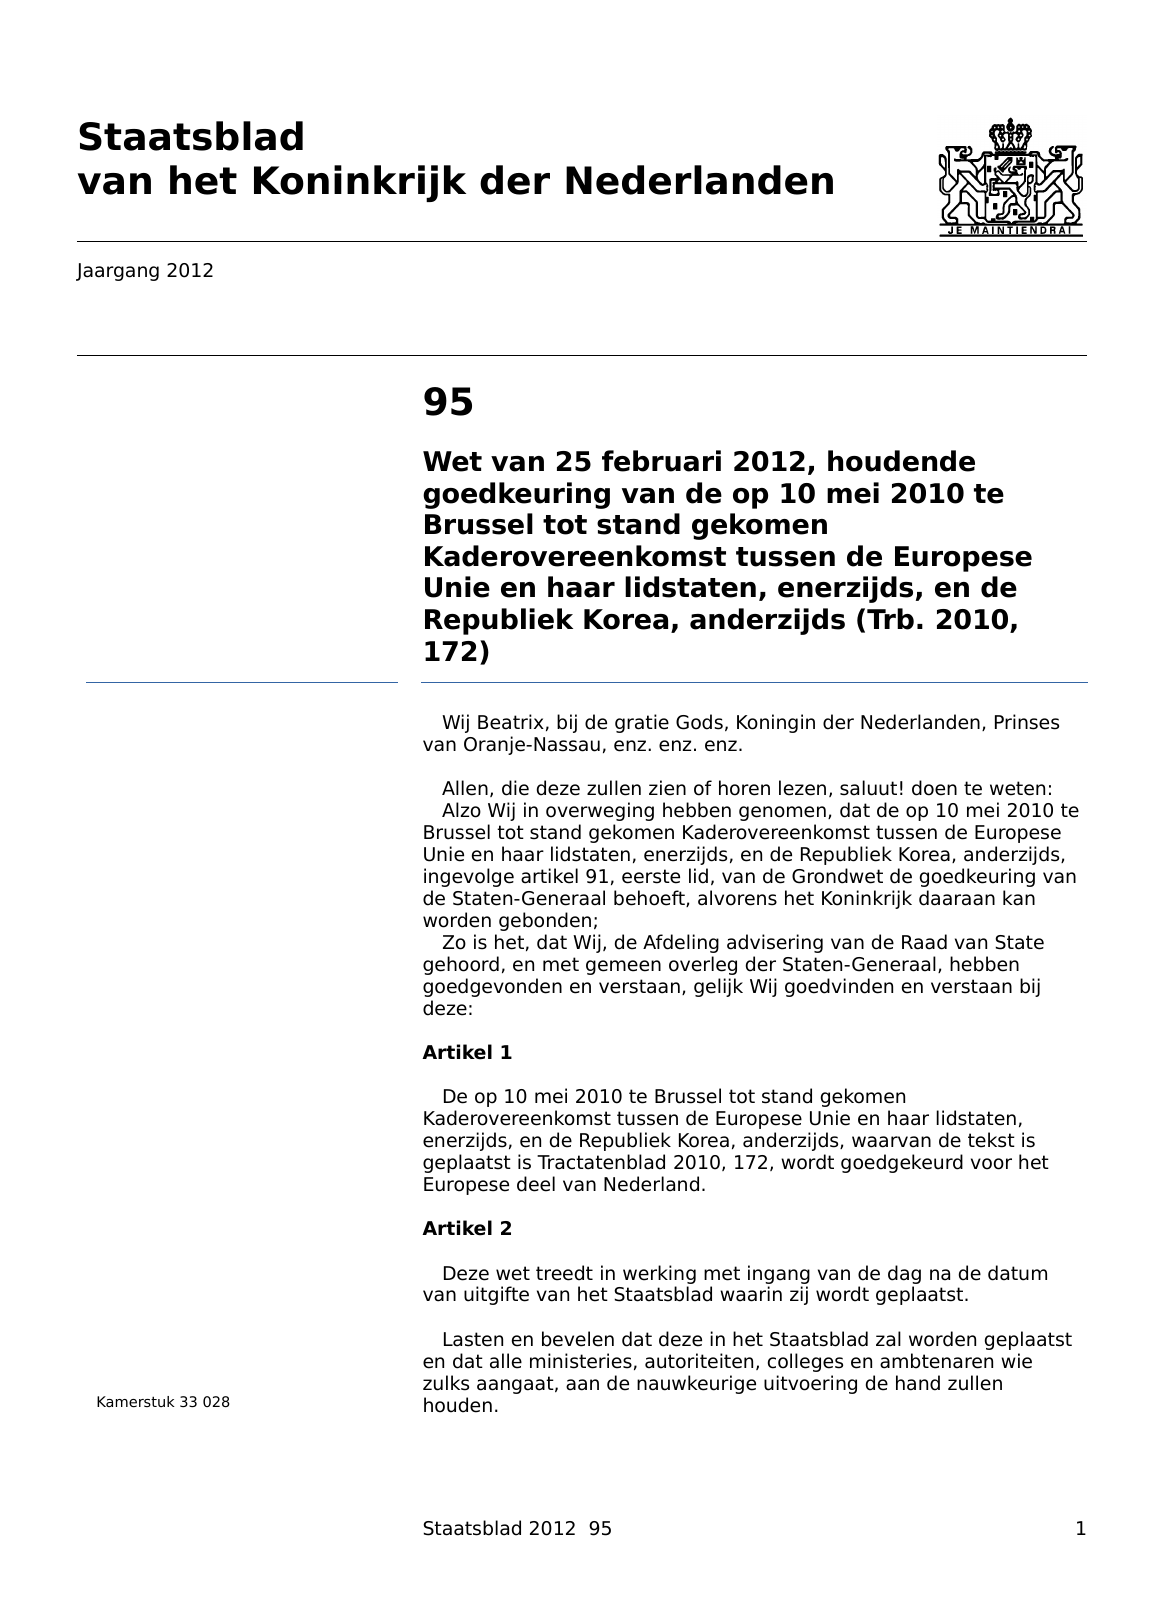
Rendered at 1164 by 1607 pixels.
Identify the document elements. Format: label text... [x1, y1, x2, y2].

text Alzo Wij in overweging hebben genomen, dat de op 10 mei 2010 te Brussel tot stand gekomen Kaderovereenkomst tussen de Europese Unie en haar lidstaten, enerzijds, en de Republiek Korea, anderzijds, ingevolge artikel 91, eerste lid, van de Grondwet de goedkeuring van de Staten-Generaal behoeft, alvorens het Koninkrijk daaraan kan worden gebonden; [422, 800, 1087, 932]
subtitle Artikel 1 [422, 1042, 1087, 1064]
table_header [886, 100, 1087, 241]
subtitle 95 [422, 381, 1087, 424]
text Wij Beatrix, bij de gratie Gods, Koningin der Nederlanden, Prinses van Oranje-Nassau, enz. enz. enz. [422, 712, 1087, 756]
text Deze wet treedt in werking met ingang van de dag na de datum van uitgifte van het Staatsblad waarin zij wordt geplaatst. [422, 1262, 1087, 1306]
text De op 10 mei 2010 te Brussel tot stand gekomen Kaderovereenkomst tussen de Europese Unie en haar lidstaten, enerzijds, en de Republiek Korea, anderzijds, waarvan de tekst is geplaatst is Tractatenblad 2010, 172, wordt goedgekeurd voor het Europese deel van Nederland. [422, 1086, 1087, 1196]
table_header Staatsblad van het Koninkrijk der Nederlanden [77, 100, 886, 241]
text Wet van 25 februari 2012, houdende goedkeuring van de op 10 mei 2010 te Brussel tot stand gekomen Kaderovereenkomst tussen de Europese Unie en haar lidstaten, enerzijds, en de Republiek Korea, anderzijds (Trb. 2010, 172) [422, 447, 1087, 667]
text Allen, die deze zullen zien of horen lezen, saluut! doen te weten: [422, 778, 1087, 800]
text Lasten en bevelen dat deze in het Staatsblad zal worden geplaatst en dat alle ministeries, autoriteiten, colleges en ambtenaren wie zulks aangaat, aan de nauwkeurige uitvoering de hand zullen houden. [422, 1328, 1087, 1416]
picture [936, 115, 1087, 240]
text Zo is het, dat Wij, de Afdeling advisering van de Raad van State gehoord, en met gemeen overleg der Staten-Generaal, hebben goedgevonden en verstaan, gelijk Wij goedvinden en verstaan bij deze: [422, 932, 1087, 1020]
subtitle Artikel 2 [422, 1218, 1087, 1240]
table_cell Jaargang 2012 [77, 242, 1087, 355]
text Kamerstuk 33 028 [77, 1393, 396, 1410]
